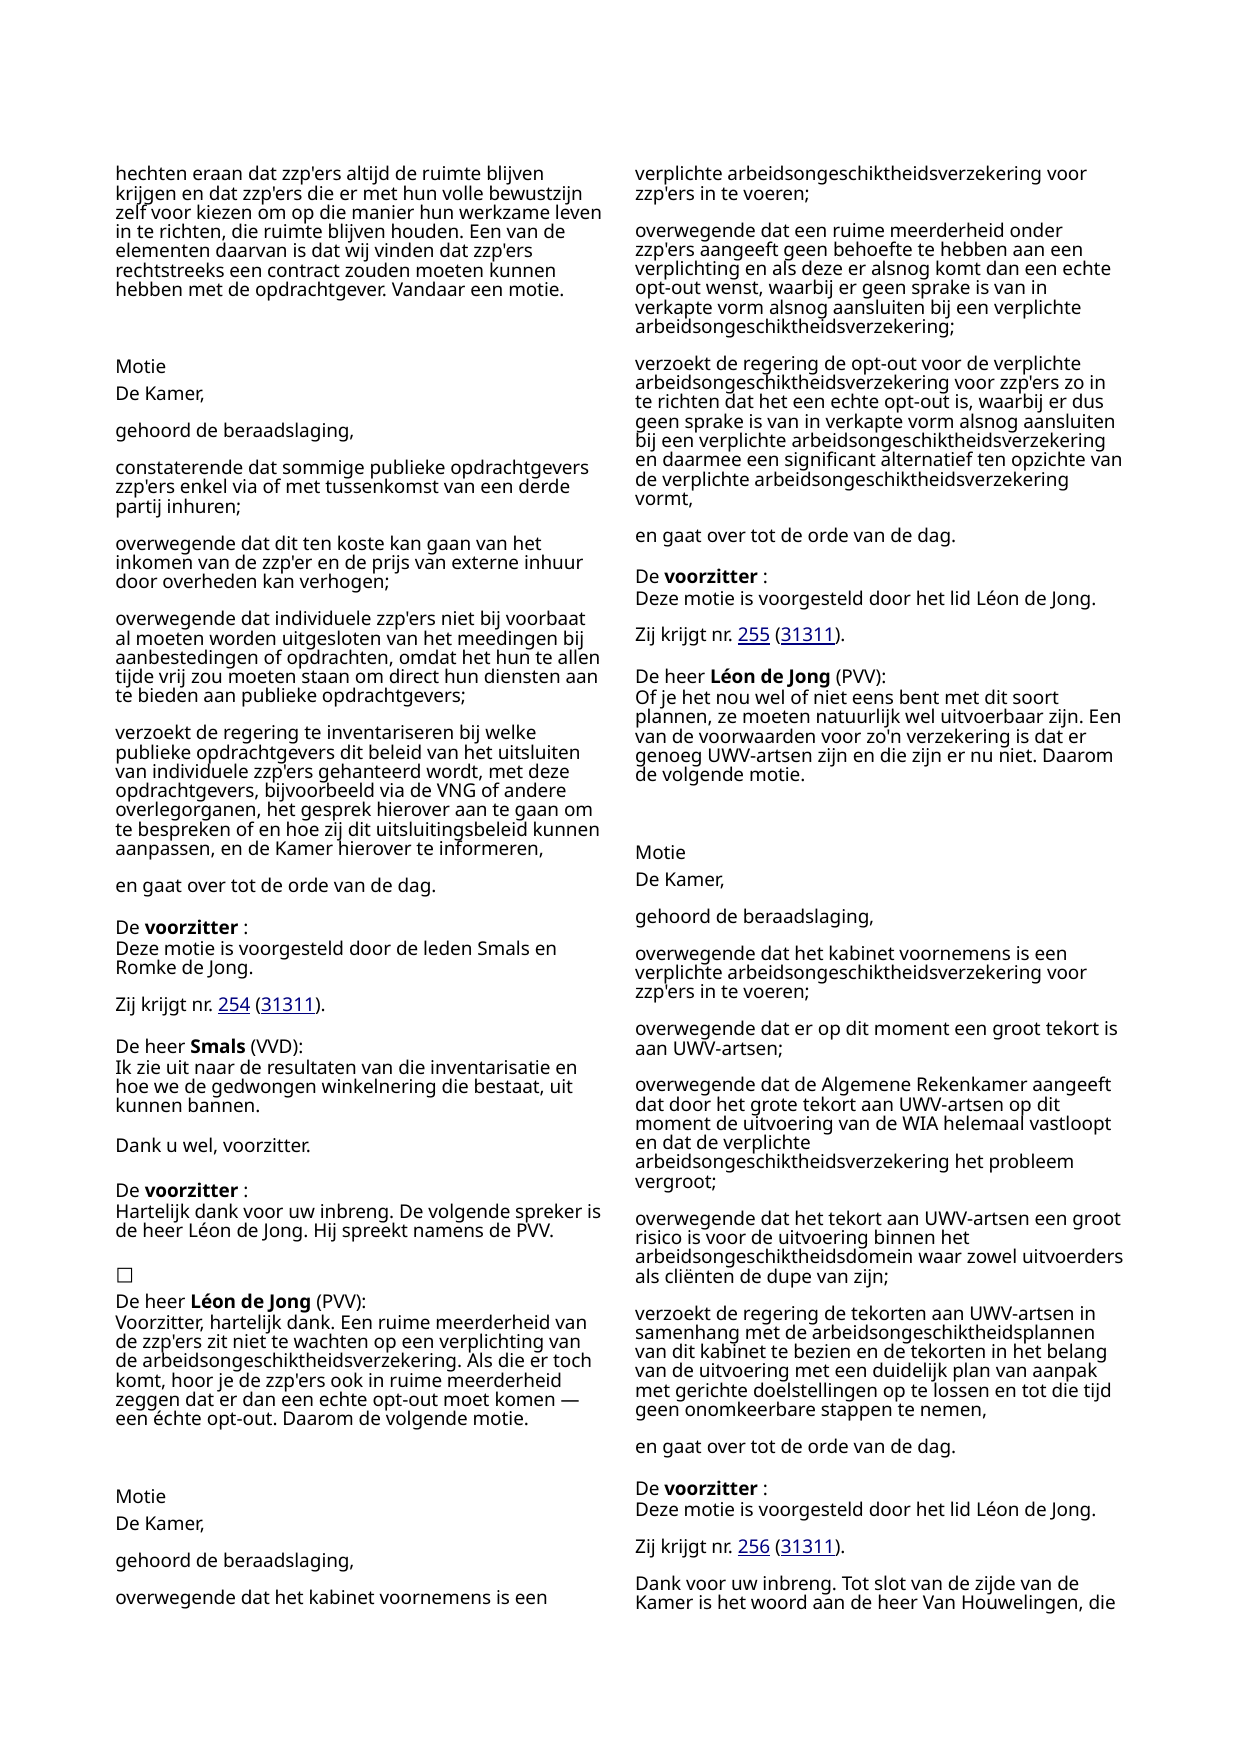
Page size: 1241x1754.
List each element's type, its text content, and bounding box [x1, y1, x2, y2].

text De heer Léon de Jong (PVV): [115, 1288, 605, 1314]
text overwegende dat het tekort aan UWV-artsen een groot risico is voor de uitvoering binnen het arbeidsongeschiktheidsdomein waar zowel uitvoerders als cliënten de dupe van zijn; [635, 1210, 1125, 1287]
text Voorzitter, hartelijk dank. Een ruime meerderheid van de zzp'ers zit niet te wachten op een verplichting van de arbeidsongeschiktheidsverzekering. Als die er toch komt, hoor je de zzp'ers ook in ruime meerderheid zeggen dat er dan een echte opt-out moet komen — een échte opt-out. Daarom de volgende motie. [115, 1314, 605, 1429]
text Deze motie is voorgesteld door het lid Léon de Jong. [635, 1501, 1125, 1520]
text De voorzitter : [635, 1475, 1125, 1501]
text gehoord de beraadslaging, [115, 422, 605, 442]
text Deze motie is voorgesteld door het lid Léon de Jong. [635, 589, 1125, 609]
text De Kamer, [115, 385, 605, 404]
text Dank voor uw inbreng. Tot slot van de zijde van de Kamer is het woord aan de heer Van Houwelingen, die [635, 1575, 1125, 1613]
text De Kamer, [635, 871, 1125, 890]
text verzoekt de regering de opt-out voor de verplichte arbeidsongeschiktheidsverzekering voor zzp'ers zo in te richten dat het een echte opt-out is, waarbij er dus geen sprake is van in verkapte vorm alsnog aansluiten bij een verplichte arbeidsongeschiktheidsverzekering en daarmee een significant alternatief ten opzichte van de verplichte arbeidsongeschiktheidsverzekering vormt, [635, 355, 1125, 509]
text Zij krijgt nr. 254 (31311). [115, 996, 605, 1015]
text Motie [115, 1483, 605, 1509]
text verzoekt de regering te inventariseren bij welke publieke opdrachtgevers dit beleid van het uitsluiten van individuele zzp'ers gehanteerd wordt, met deze opdrachtgevers, bijvoorbeeld via de VNG of andere overlegorganen, het gesprek hierover aan te gaan om te bespreken of en hoe zij dit uitsluitingsbeleid kunnen aanpassen, en de Kamer hierover te informeren, [115, 724, 605, 859]
text overwegende dat individuele zzp'ers niet bij voorbaat al moeten worden uitgesloten van het meedingen bij aanbestedingen of opdrachten, omdat het hun te allen tijde vrij zou moeten staan om direct hun diensten aan te bieden aan publieke opdrachtgevers; [115, 610, 605, 707]
text De heer Smals (VVD): [115, 1033, 605, 1059]
text en gaat over tot de orde van de dag. [115, 877, 605, 896]
text overwegende dat de Algemene Rekenkamer aangeeft dat door het grote tekort aan UWV-artsen op dit moment de uitvoering van de WIA helemaal vastloopt en dat de verplichte arbeidsongeschiktheidsverzekering het probleem vergroot; [635, 1076, 1125, 1192]
text gehoord de beraadslaging, [115, 1552, 605, 1571]
text overwegende dat het kabinet voornemens is een [115, 1589, 605, 1608]
text Hartelijk dank voor uw inbreng. De volgende spreker is de heer Léon de Jong. Hij spreekt namens de PVV. [115, 1203, 605, 1242]
text ⬜ [115, 1262, 605, 1288]
text Motie [635, 839, 1125, 865]
text verplichte arbeidsongeschiktheidsverzekering voor zzp'ers in te voeren; [635, 165, 1125, 204]
text Zij krijgt nr. 255 (31311). [635, 626, 1125, 646]
text Motie [115, 354, 605, 379]
text overwegende dat een ruime meerderheid onder zzp'ers aangeeft geen behoefte te hebben aan een verplichting en als deze er alsnog komt dan een echte opt-out wenst, waarbij er geen sprake is van in verkapte vorm alsnog aansluiten bij een verplichte arbeidsongeschiktheidsverzekering; [635, 222, 1125, 337]
text Zij krijgt nr. 256 (31311). [635, 1538, 1125, 1557]
text De voorzitter : [115, 1177, 605, 1203]
text De voorzitter : [635, 564, 1125, 589]
text hechten eraan dat zzp'ers altijd de ruimte blijven krijgen en dat zzp'ers die er met hun volle bewustzijn zelf voor kiezen om op die manier hun werkzame leven in te richten, die ruimte blijven houden. Een van de elementen daarvan is dat wij vinden dat zzp'ers rechtstreeks een contract zouden moeten kunnen hebben met de opdrachtgever. Vandaar een motie. [115, 165, 605, 300]
text overwegende dat er op dit moment een groot tekort is aan UWV-artsen; [635, 1020, 1125, 1059]
text gehoord de beraadslaging, [635, 908, 1125, 927]
text De voorzitter : [115, 914, 605, 940]
text overwegende dat het kabinet voornemens is een verplichte arbeidsongeschiktheidsverzekering voor zzp'ers in te voeren; [635, 945, 1125, 1002]
text verzoekt de regering de tekorten aan UWV-artsen in samenhang met de arbeidsongeschiktheidsplannen van dit kabinet te bezien en de tekorten in het belang van de uitvoering met een duidelijk plan van aanpak met gerichte doelstellingen op te lossen en tot die tijd geen onomkeerbare stappen te nemen, [635, 1304, 1125, 1420]
text constaterende dat sommige publieke opdrachtgevers zzp'ers enkel via of met tussenkomst van een derde partij inhuren; [115, 459, 605, 517]
text Deze motie is voorgesteld door de leden Smals en Romke de Jong. [115, 940, 605, 978]
text De heer Léon de Jong (PVV): [635, 663, 1125, 689]
text Of je het nou wel of niet eens bent met dit soort plannen, ze moeten natuurlijk wel uitvoerbaar zijn. Een van de voorwaarden voor zo'n verzekering is dat er genoeg UWV-artsen zijn en die zijn er nu niet. Daarom de volgende motie. [635, 689, 1125, 786]
text Dank u wel, voorzitter. [115, 1137, 605, 1157]
text De Kamer, [115, 1515, 605, 1534]
text overwegende dat dit ten koste kan gaan van het inkomen van de zzp'er en de prijs van externe inhuur door overheden kan verhogen; [115, 535, 605, 593]
text Ik zie uit naar de resultaten van die inventarisatie en hoe we de gedwongen winkelnering die bestaat, uit kunnen bannen. [115, 1059, 605, 1117]
text en gaat over tot de orde van de dag. [635, 527, 1125, 546]
text en gaat over tot de orde van de dag. [635, 1438, 1125, 1457]
